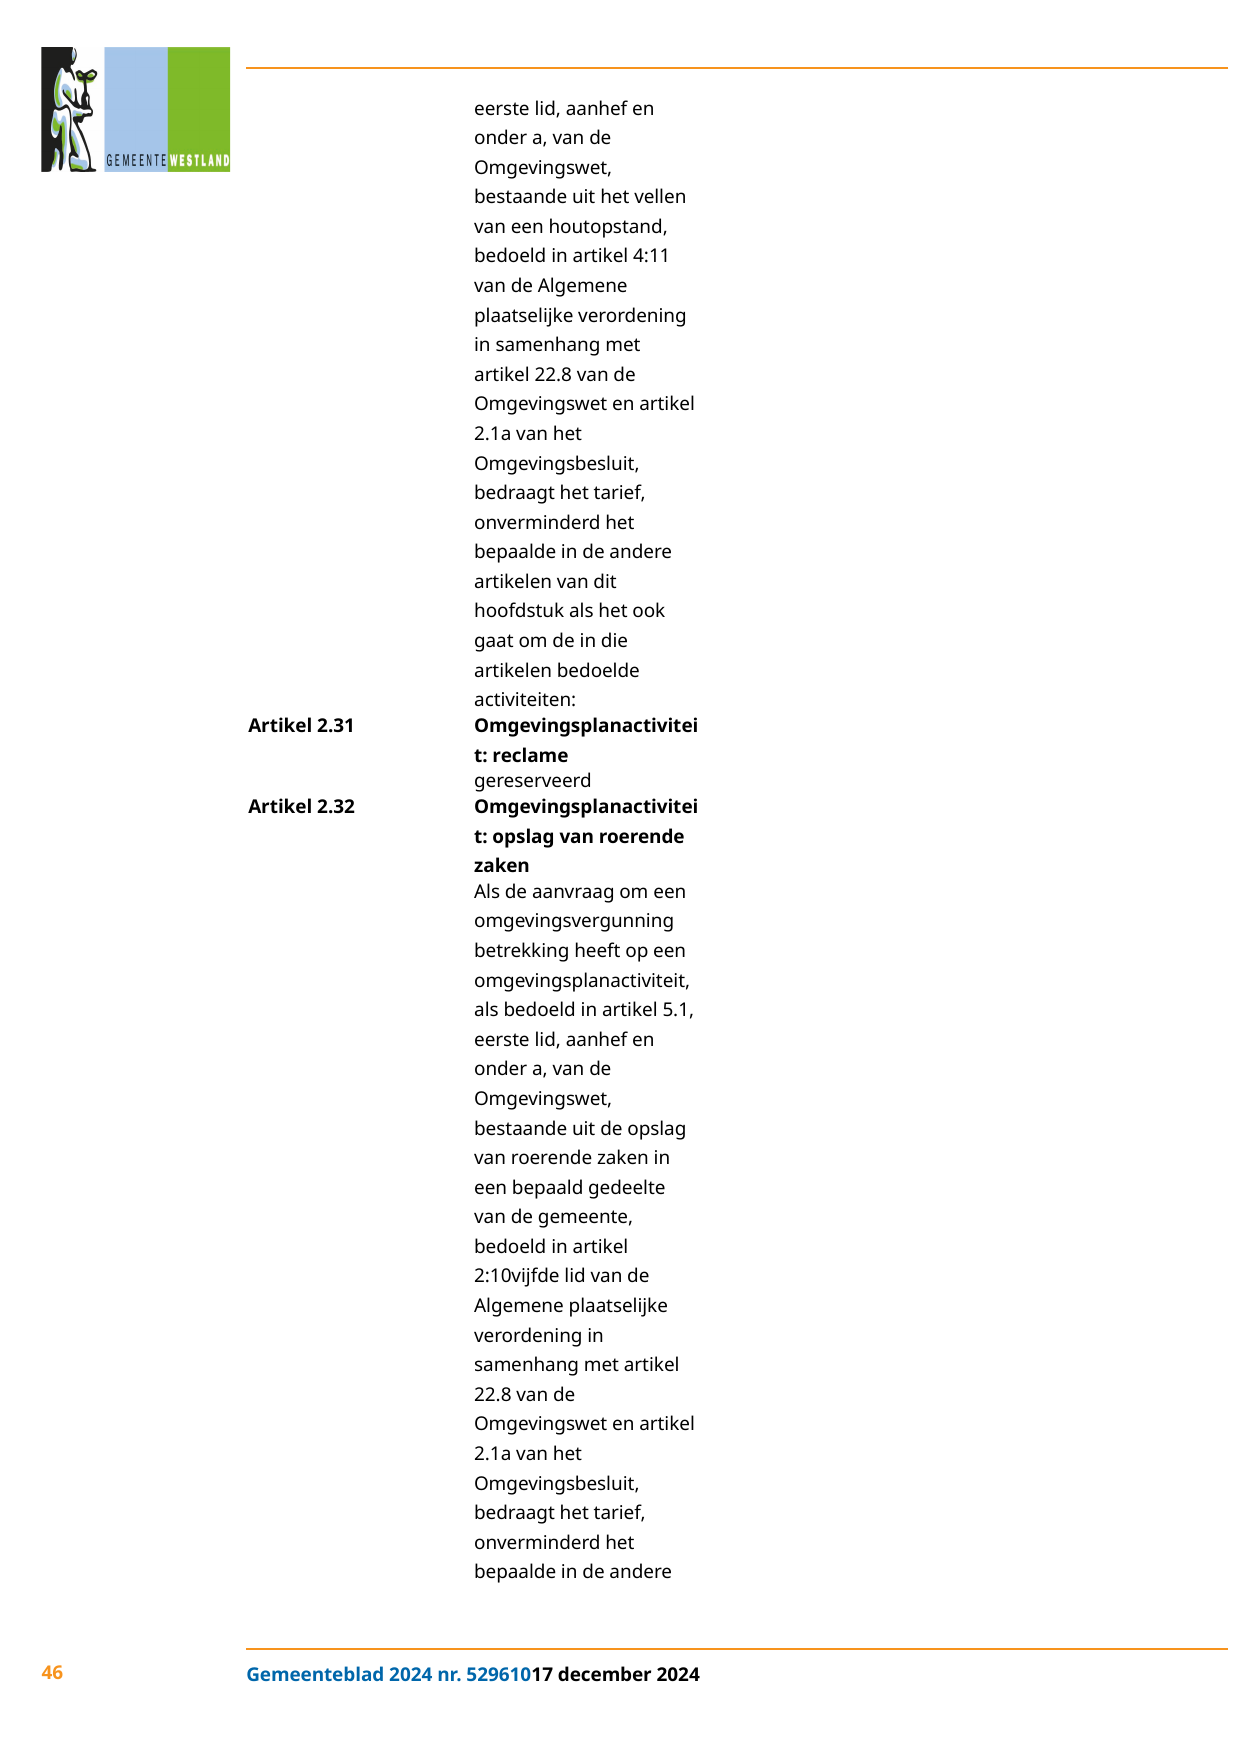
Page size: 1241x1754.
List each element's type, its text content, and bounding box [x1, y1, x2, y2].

table_cell gereserveerd [474, 768, 700, 793]
table_cell [248, 878, 474, 1584]
table_cell [248, 768, 474, 793]
table_cell [700, 768, 926, 793]
table_cell Omgevingsplanactiviteit: opslag van roerende zaken [474, 793, 700, 878]
table_cell [700, 878, 926, 1584]
table_cell [248, 95, 474, 712]
table_cell [700, 95, 926, 712]
table_cell [700, 712, 926, 767]
table_cell Omgevingsplanactiviteit: reclame [474, 712, 700, 767]
table_cell Als de aanvraag om een omgevingsvergunning betrekking heeft op een omgevingsplanactiviteit, als bedoeld in artikel 5.1, eerste lid, aanhef en onder a, van de Omgevingswet, bestaande uit de opslag van roerende zaken in een bepaald gedeelte van de gemeente, bedoeld in artikel 2:10vijfde lid van de Algemene plaatselijke verordening in samenhang met artikel 22.8 van de Omgevingswet en artikel 2.1a van het Omgevingsbesluit, bedraagt het tarief, onverminderd het bepaalde in de andere [474, 878, 700, 1584]
table_cell Artikel 2.31 [248, 712, 474, 767]
table_cell Artikel 2.32 [248, 793, 474, 878]
picture [41, 47, 231, 172]
table_cell [700, 793, 926, 878]
table_cell eerste lid, aanhef en onder a, van de Omgevingswet, bestaande uit het vellen van een houtopstand, bedoeld in artikel 4:11 van de Algemene plaatselijke verordening in samenhang met artikel 22.8 van de Omgevingswet en artikel 2.1a van het Omgevingsbesluit, bedraagt het tarief, onverminderd het bepaalde in de andere artikelen van dit hoofdstuk als het ook gaat om de in die artikelen bedoelde activiteiten: [474, 95, 700, 712]
